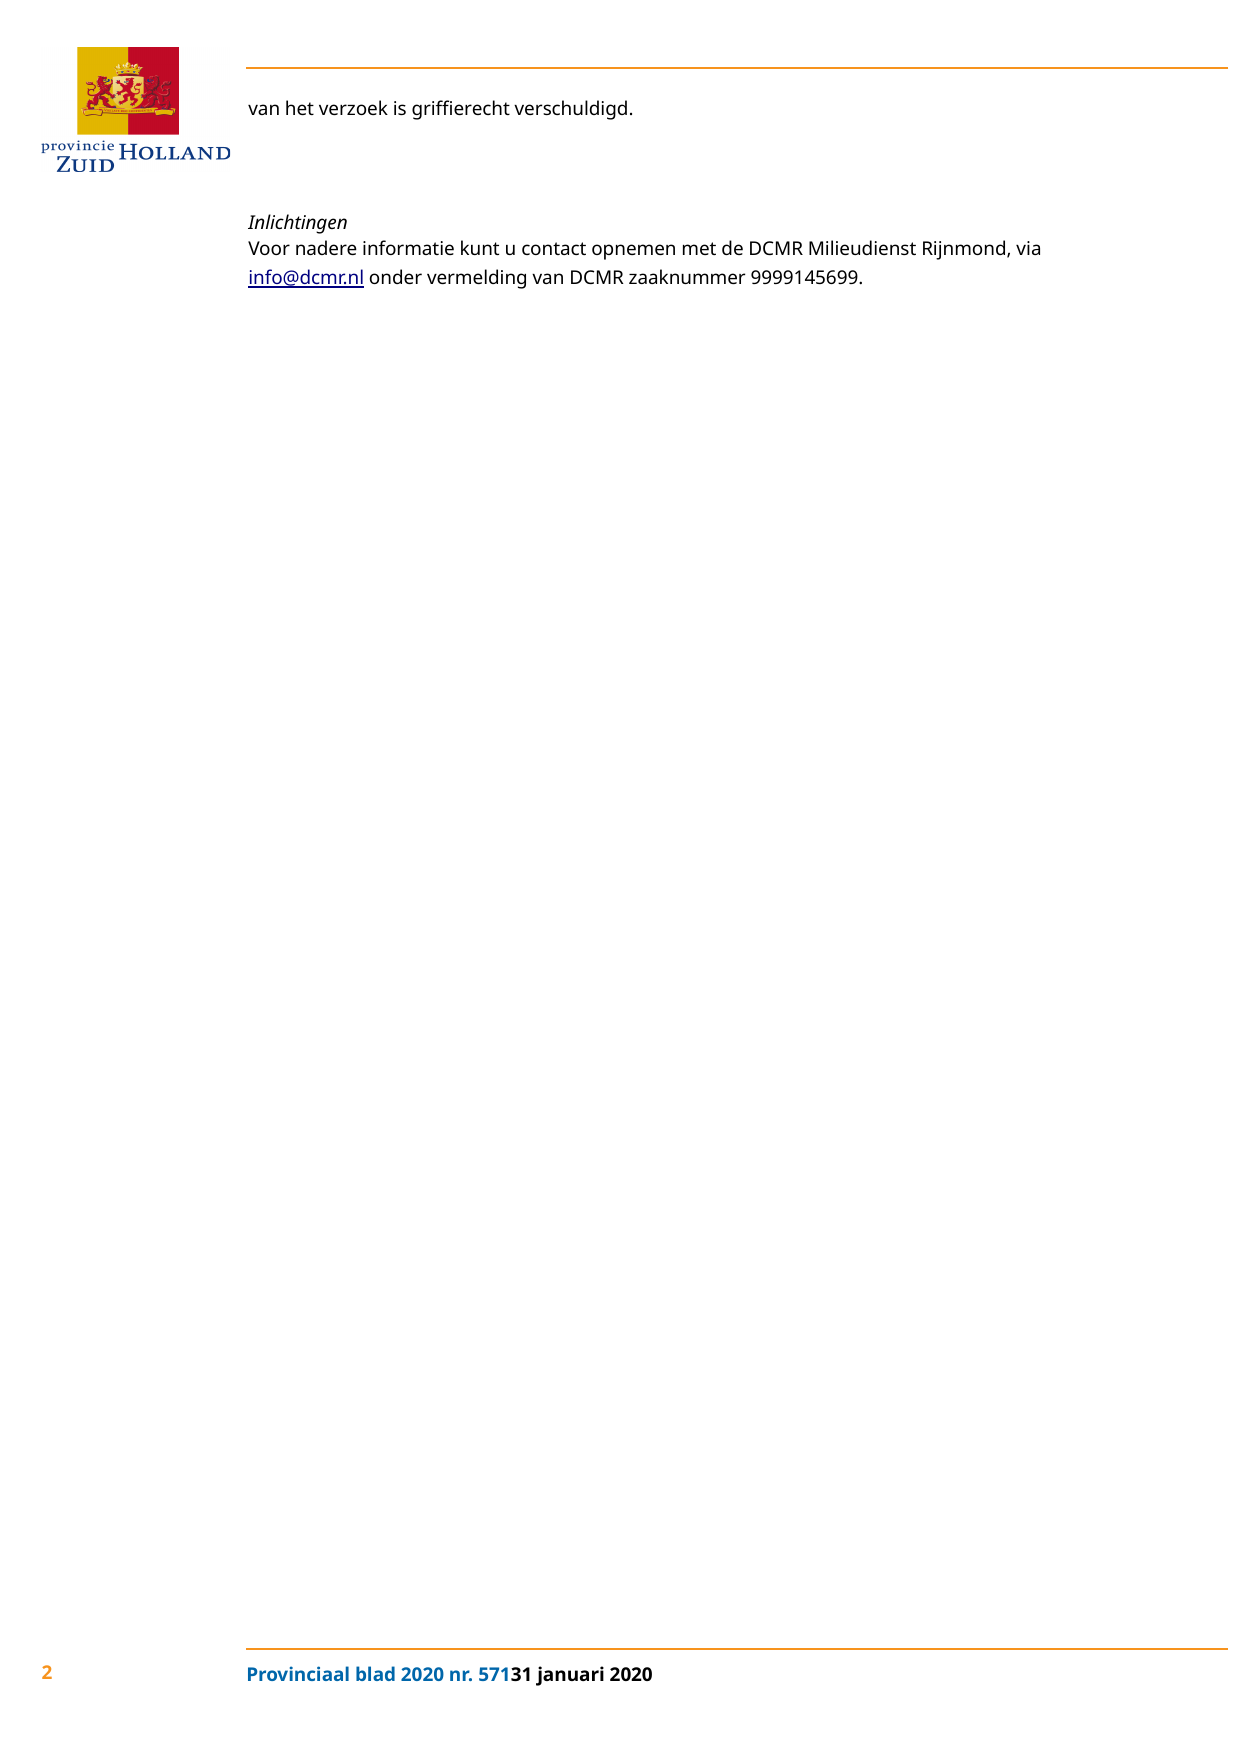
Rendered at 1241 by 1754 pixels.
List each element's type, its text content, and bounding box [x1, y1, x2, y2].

text Voor nadere informatie kunt u contact opnemen met de DCMR Milieudienst Rijnmond, via info@dcmr.nl onder vermelding van DCMR zaaknummer 9999145699. [248, 235, 1152, 290]
text Inlichtingen [248, 209, 1152, 235]
text van het verzoek is griffierecht verschuldigd. [248, 95, 1152, 121]
picture [41, 47, 231, 172]
